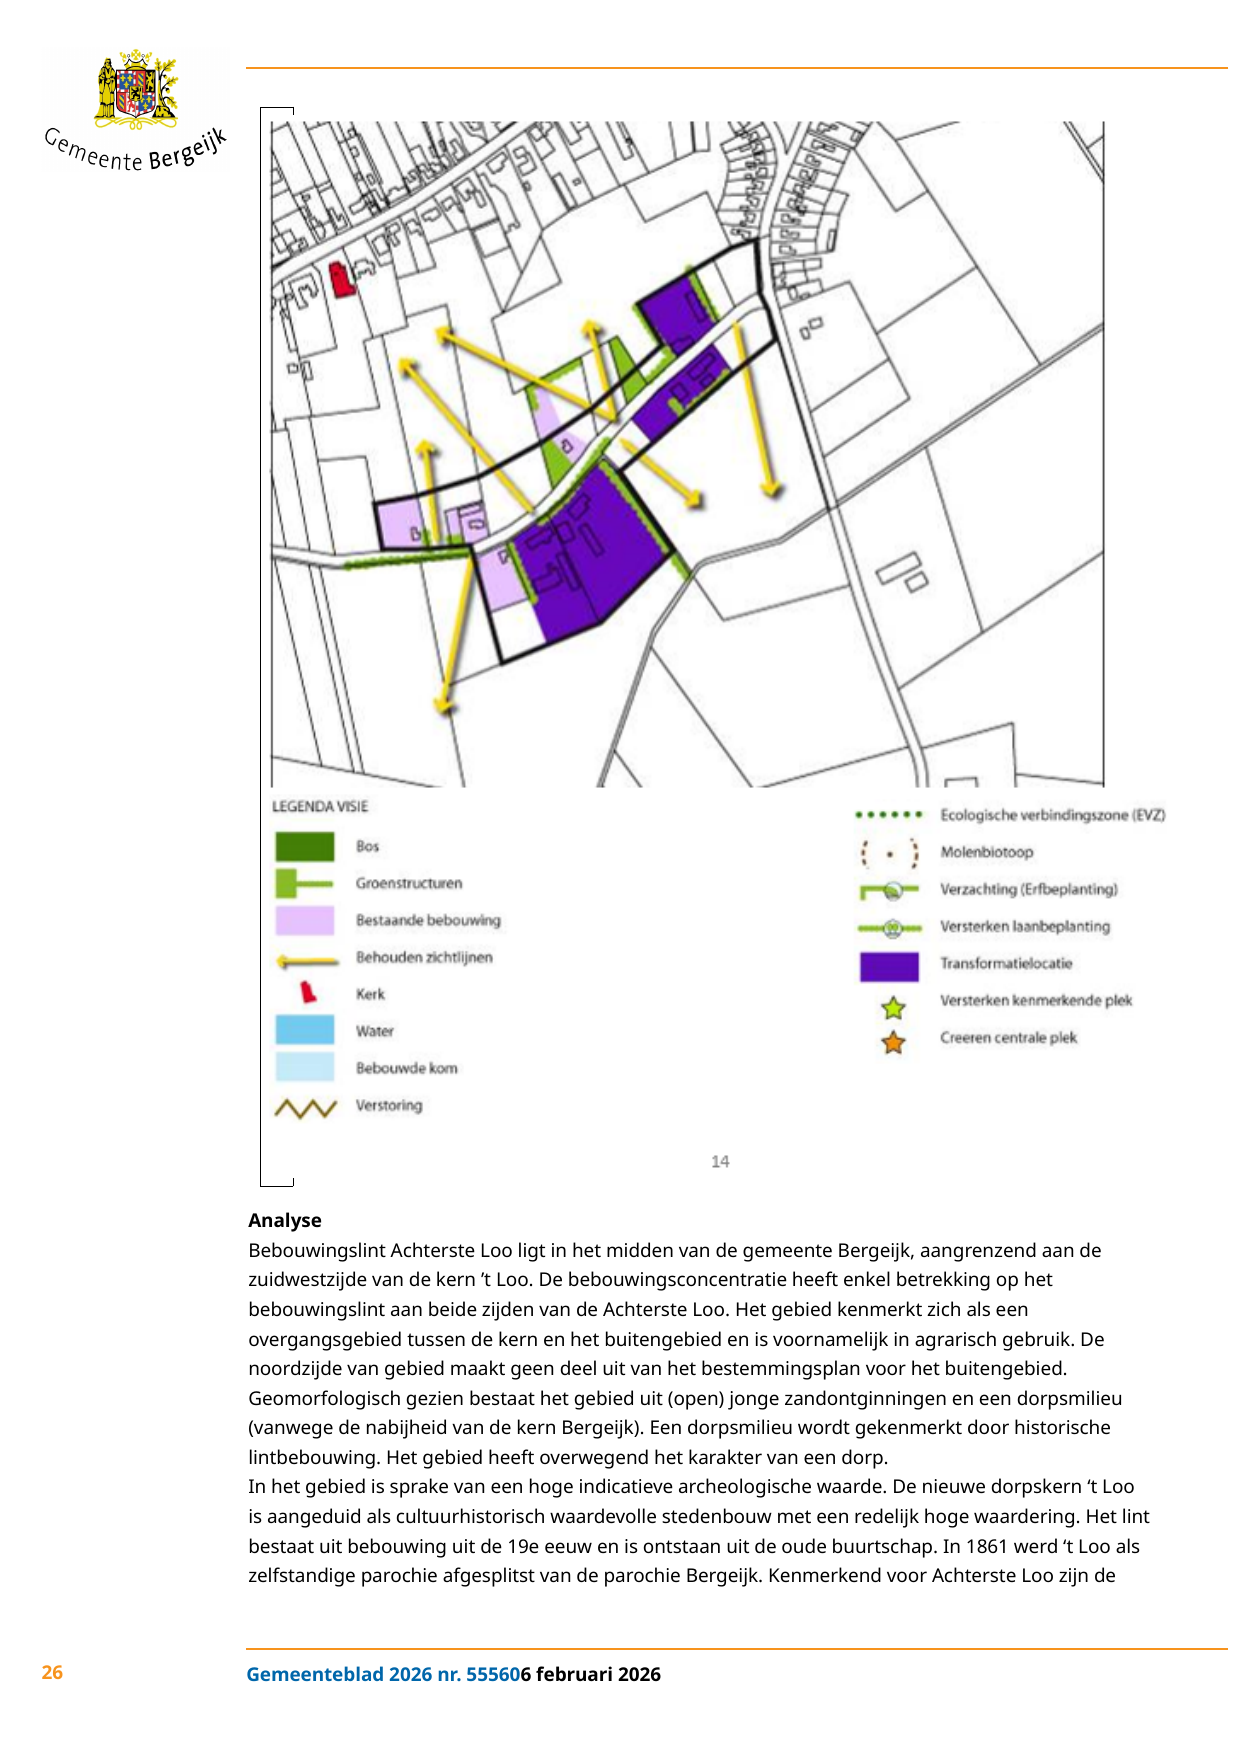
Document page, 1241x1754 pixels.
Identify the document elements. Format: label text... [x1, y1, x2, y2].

text Geomorfologisch gezien bestaat het gebied uit (open) jonge zandontginningen en een dorpsmilieu (vanwege de nabijheid van de kern Bergeijk). Een dorpsmilieu wordt gekenmerkt door historische lintbebouwing. Het gebied heeft overwegend het karakter van een dorp. [248, 1385, 1152, 1470]
text Bebouwingslint Achterste Loo ligt in het midden van de gemeente Bergeijk, aangrenzend aan de zuidwestzijde van de kern ’t Loo. De bebouwingsconcentratie heeft enkel betrekking op het bebouwingslint aan beide zijden van de Achterste Loo. Het gebied kenmerkt zich als een overgangsgebied tussen de kern en het buitengebied en is voornamelijk in agrarisch gebruik. De noordzijde van gebied maakt geen deel uit van het bestemmingsplan voor het buitengebied. [248, 1237, 1152, 1381]
text In het gebied is sprake van een hoge indicatieve archeologische waarde. De nieuwe dorpskern ‘t Loo is aangeduid als cultuurhistorisch waardevolle stedenbouw met een redelijk hoge waardering. Het lint bestaat uit bebouwing uit de 19e eeuw en is ontstaan uit de oude buurtschap. In 1861 werd ‘t Loo als zelfstandige parochie afgesplitst van de parochie Bergeijk. Kenmerkend voor Achterste Loo zijn de [248, 1474, 1152, 1588]
picture [41, 47, 231, 172]
picture [268, 115, 1173, 1178]
text Analyse [248, 1207, 1152, 1233]
